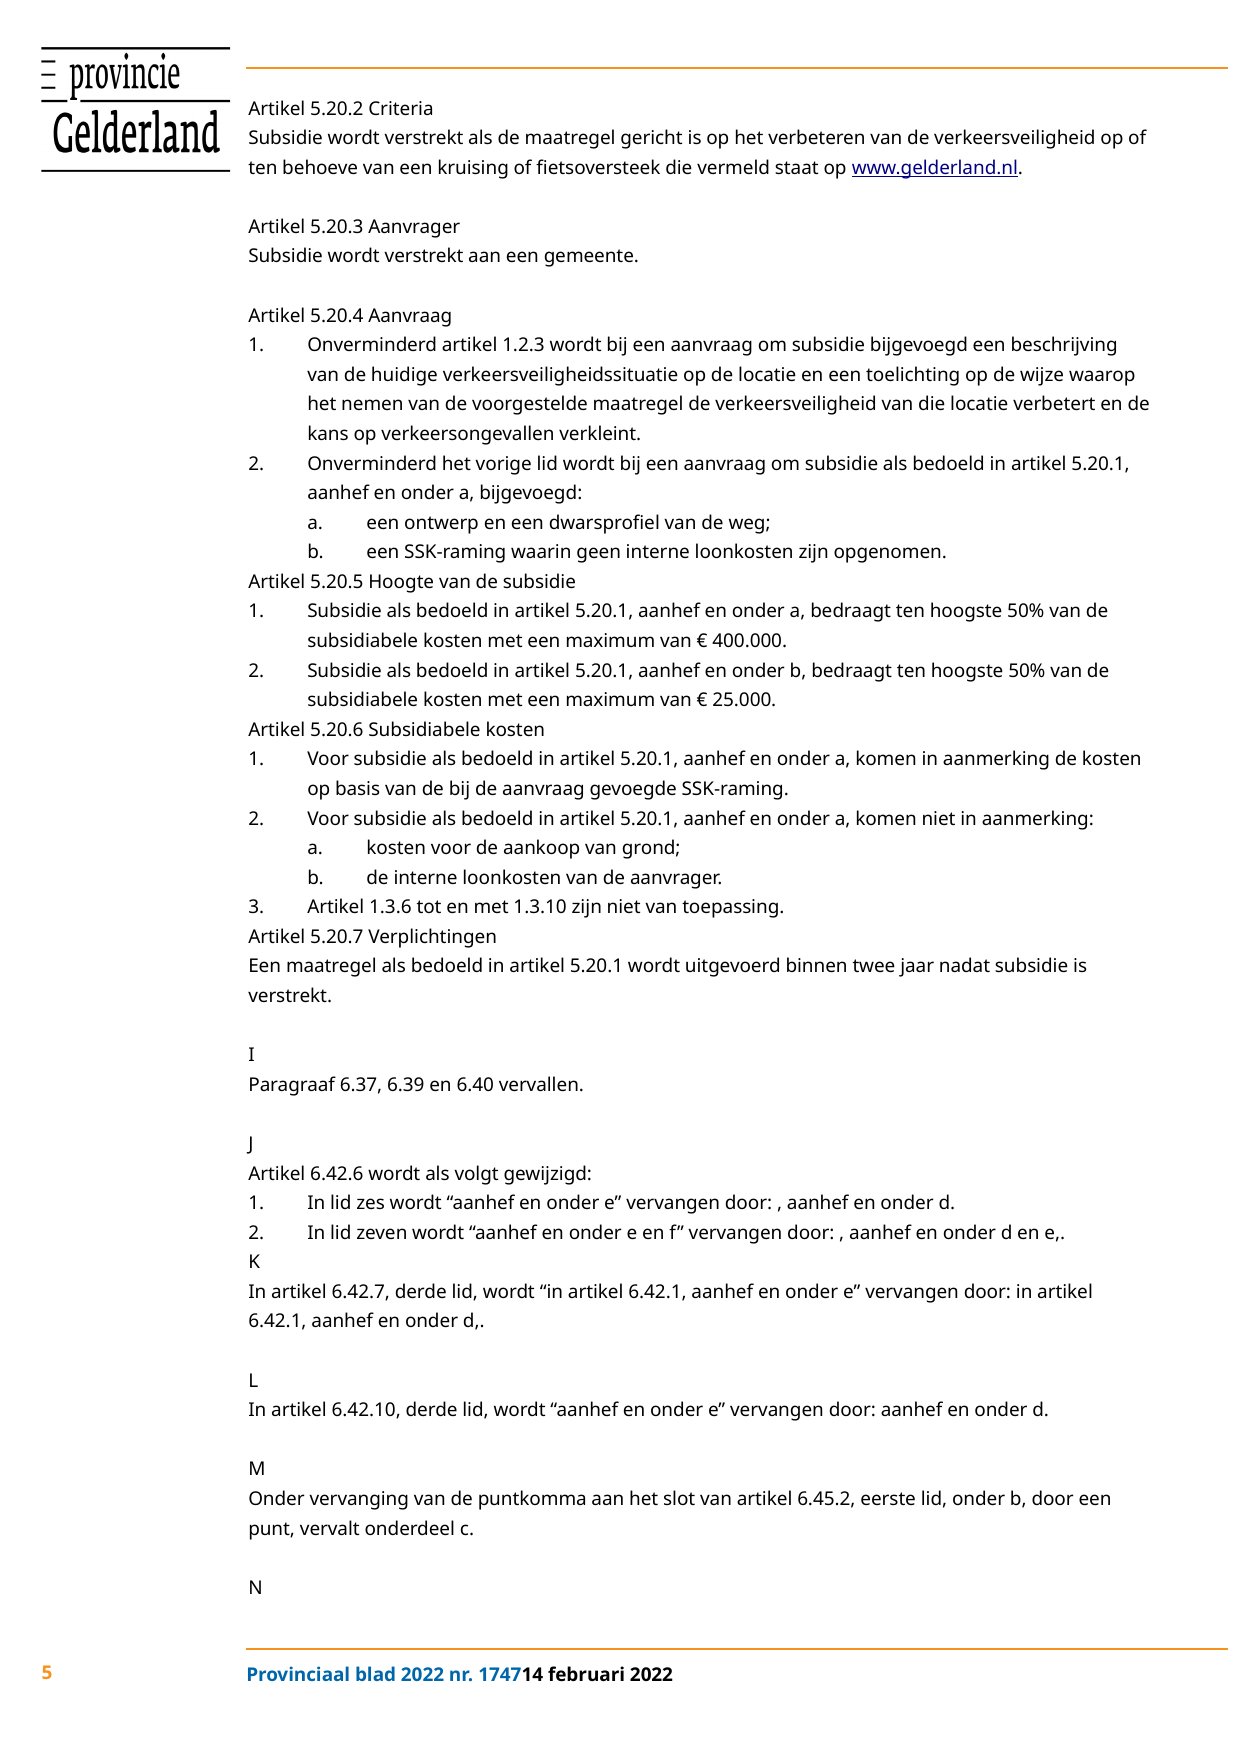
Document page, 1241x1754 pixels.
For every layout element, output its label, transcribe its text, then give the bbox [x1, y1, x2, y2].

text Subsidie wordt verstrekt aan een gemeente. [248, 243, 1152, 268]
text In artikel 6.42.7, derde lid, wordt “in artikel 6.42.1, aanhef en onder e” vervangen door: in artikel 6.42.1, aanhef en onder d,. [248, 1278, 1152, 1333]
list Onverminderd het vorige lid wordt bij een aanvraag om subsidie als bedoeld in artikel 5.20.1, aanhef en onder a, bijgevoegd: [248, 450, 1152, 505]
text K [248, 1248, 1152, 1274]
text Artikel 5.20.6 Subsidiabele kosten [248, 716, 1152, 742]
text J [248, 1130, 1152, 1156]
text N [248, 1574, 1152, 1600]
list In lid zes wordt “aanhef en onder e” vervangen door: , aanhef en onder d. [248, 1189, 1152, 1215]
text In artikel 6.42.10, derde lid, wordt “aanhef en onder e” vervangen door: aanhef en onder d. [248, 1396, 1152, 1422]
list Onverminderd artikel 1.2.3 wordt bij een aanvraag om subsidie bijgevoegd een beschrijving van de huidige verkeersveiligheidssituatie op de locatie en een toelichting op de wijze waarop het nemen van de voorgestelde maatregel de verkeersveiligheid van die locatie verbetert en de kans op verkeersongevallen verkleint. [248, 331, 1152, 446]
text I [248, 1041, 1152, 1067]
list In lid zeven wordt “aanhef en onder e en f” vervangen door: , aanhef en onder d en e,. [248, 1219, 1152, 1245]
list kosten voor de aankoop van grond; [307, 834, 1152, 860]
list de interne loonkosten van de aanvrager. [307, 864, 1152, 890]
text Artikel 6.42.6 wordt als volgt gewijzigd: [248, 1160, 1152, 1186]
text Een maatregel als bedoeld in artikel 5.20.1 wordt uitgevoerd binnen twee jaar nadat subsidie is verstrekt. [248, 953, 1152, 1008]
text Onder vervanging van de puntkomma aan het slot van artikel 6.45.2, eerste lid, onder b, door een punt, vervalt onderdeel c. [248, 1485, 1152, 1541]
text Artikel 5.20.3 Aanvrager [248, 213, 1152, 239]
list Subsidie als bedoeld in artikel 5.20.1, aanhef en onder b, bedraagt ten hoogste 50% van de subsidiabele kosten met een maximum van € 25.000. [248, 657, 1152, 712]
text Artikel 5.20.2 Criteria [248, 95, 1152, 121]
text Artikel 5.20.7 Verplichtingen [248, 923, 1152, 949]
text Subsidie wordt verstrekt als de maatregel gericht is op het verbeteren van de verkeersveiligheid op of ten behoeve van een kruising of fietsoversteek die vermeld staat op www.gelderland.nl. [248, 124, 1152, 180]
text L [248, 1367, 1152, 1393]
text Paragraaf 6.37, 6.39 en 6.40 vervallen. [248, 1071, 1152, 1097]
text Artikel 5.20.4 Aanvraag [248, 302, 1152, 328]
text Artikel 5.20.5 Hoogte van de subsidie [248, 568, 1152, 594]
list Voor subsidie als bedoeld in artikel 5.20.1, aanhef en onder a, komen niet in aanmerking: [248, 805, 1152, 831]
list een SSK-raming waarin geen interne loonkosten zijn opgenomen. [307, 538, 1152, 564]
list Voor subsidie als bedoeld in artikel 5.20.1, aanhef en onder a, komen in aanmerking de kosten op basis van de bij de aanvraag gevoegde SSK-raming. [248, 746, 1152, 801]
list Artikel 1.3.6 tot en met 1.3.10 zijn niet van toepassing. [248, 893, 1152, 919]
picture [41, 47, 231, 172]
text M [248, 1456, 1152, 1481]
list Subsidie als bedoeld in artikel 5.20.1, aanhef en onder a, bedraagt ten hoogste 50% van de subsidiabele kosten met een maximum van € 400.000. [248, 598, 1152, 653]
list een ontwerp en een dwarsprofiel van de weg; [307, 509, 1152, 535]
